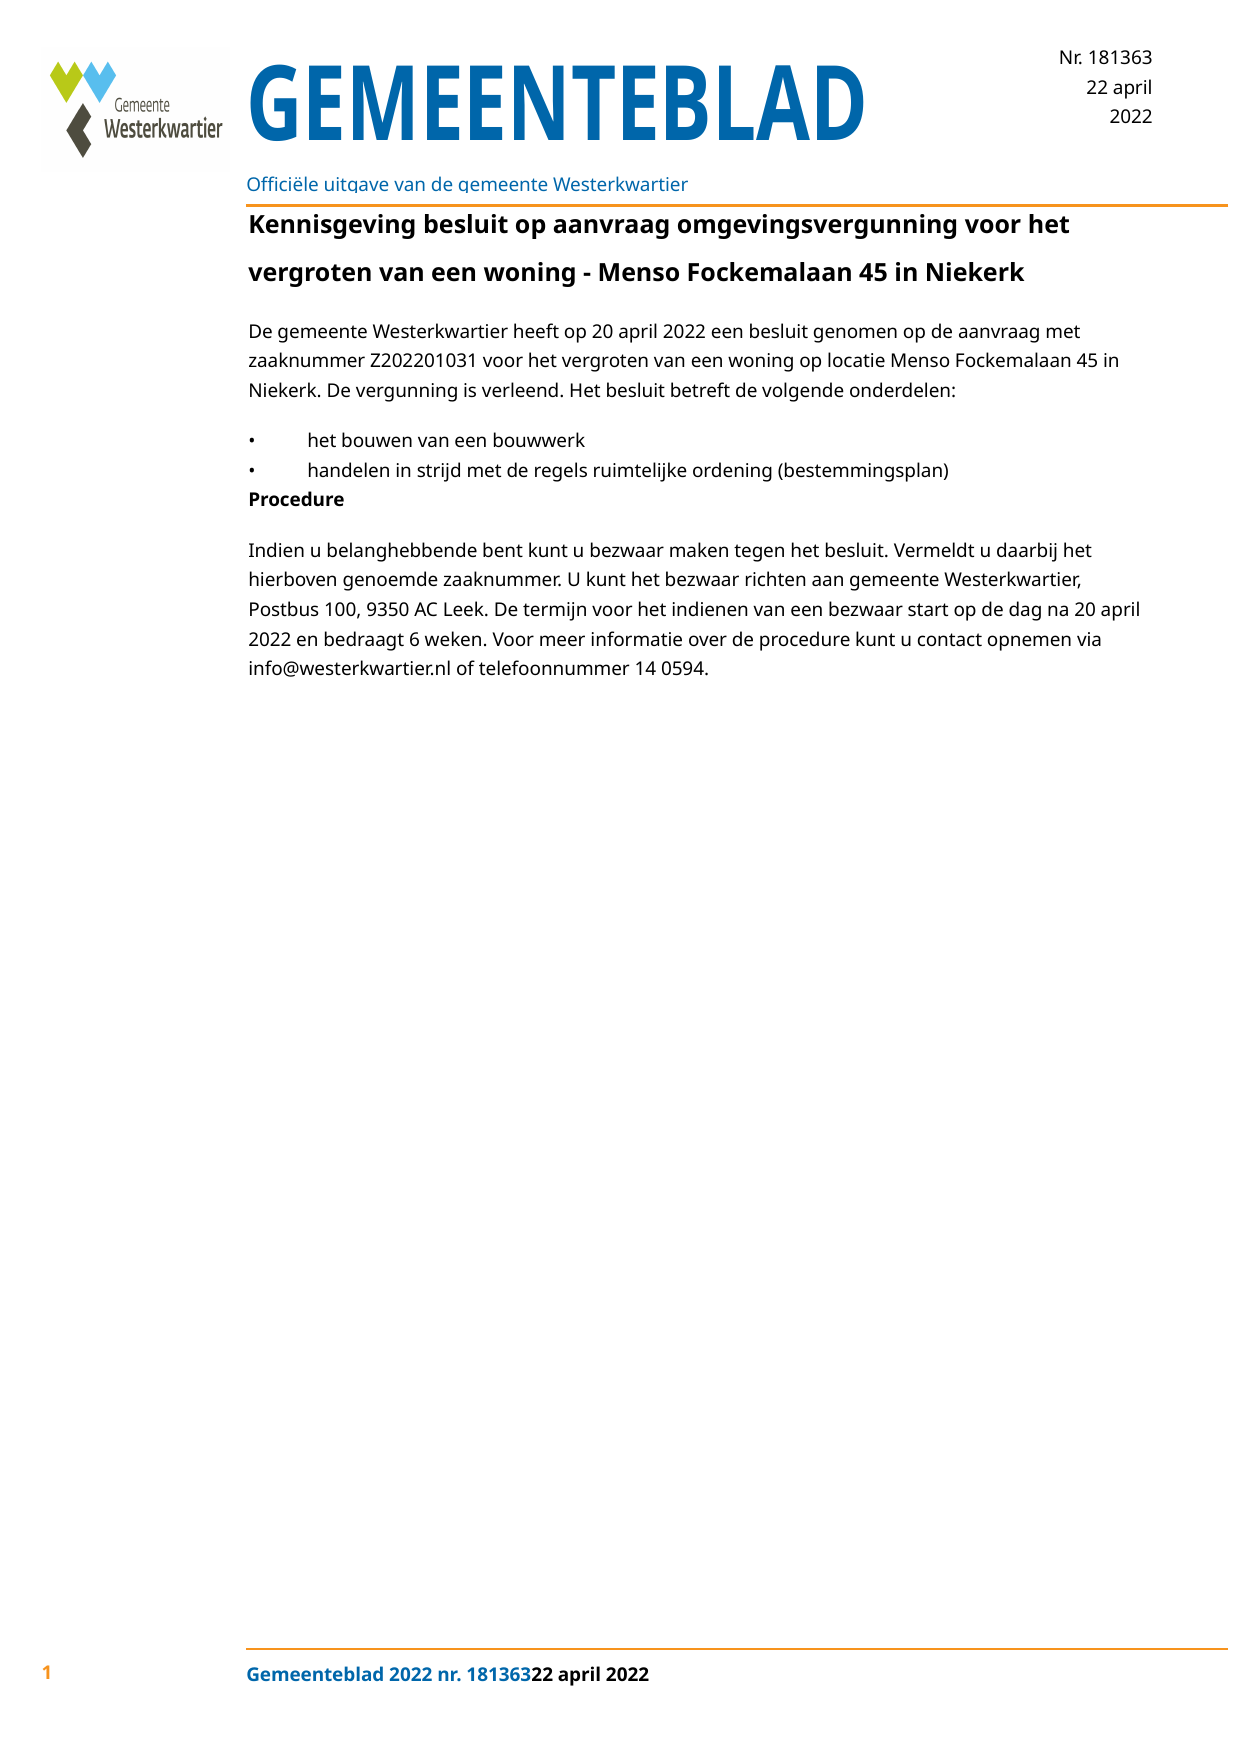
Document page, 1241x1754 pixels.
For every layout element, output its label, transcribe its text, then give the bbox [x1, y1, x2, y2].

text Kennisgeving besluit op aanvraag omgevingsvergunning voor het vergroten van een woning - Menso Fockemalaan 45 in Niekerk [248, 207, 1152, 288]
list het bouwen van een bouwwerk [248, 427, 1152, 453]
text De gemeente Westerkwartier heeft op 20 april 2022 een besluit genomen op de aanvraag met zaaknummer Z202201031 voor het vergroten van een woning op locatie Menso Fockemalaan 45 in Niekerk. De vergunning is verleend. Het besluit betreft de volgende onderdelen: [248, 318, 1152, 403]
text Indien u belanghebbende bent kunt u bezwaar maken tegen het besluit. Vermeldt u daarbij het hierboven genoemde zaaknummer. U kunt het bezwaar richten aan gemeente Westerkwartier, Postbus 100, 9350 AC Leek. De termijn voor het indienen van een bezwaar start op de dag na 20 april 2022 en bedraagt 6 weken. Voor meer informatie over de procedure kunt u contact opnemen via info@westerkwartier.nl of telefoonnummer 14 0594. [248, 537, 1152, 681]
text Procedure [248, 487, 1152, 512]
list handelen in strijd met de regels ruimtelijke ordening (bestemmingsplan) [248, 457, 1152, 483]
picture [41, 47, 231, 172]
